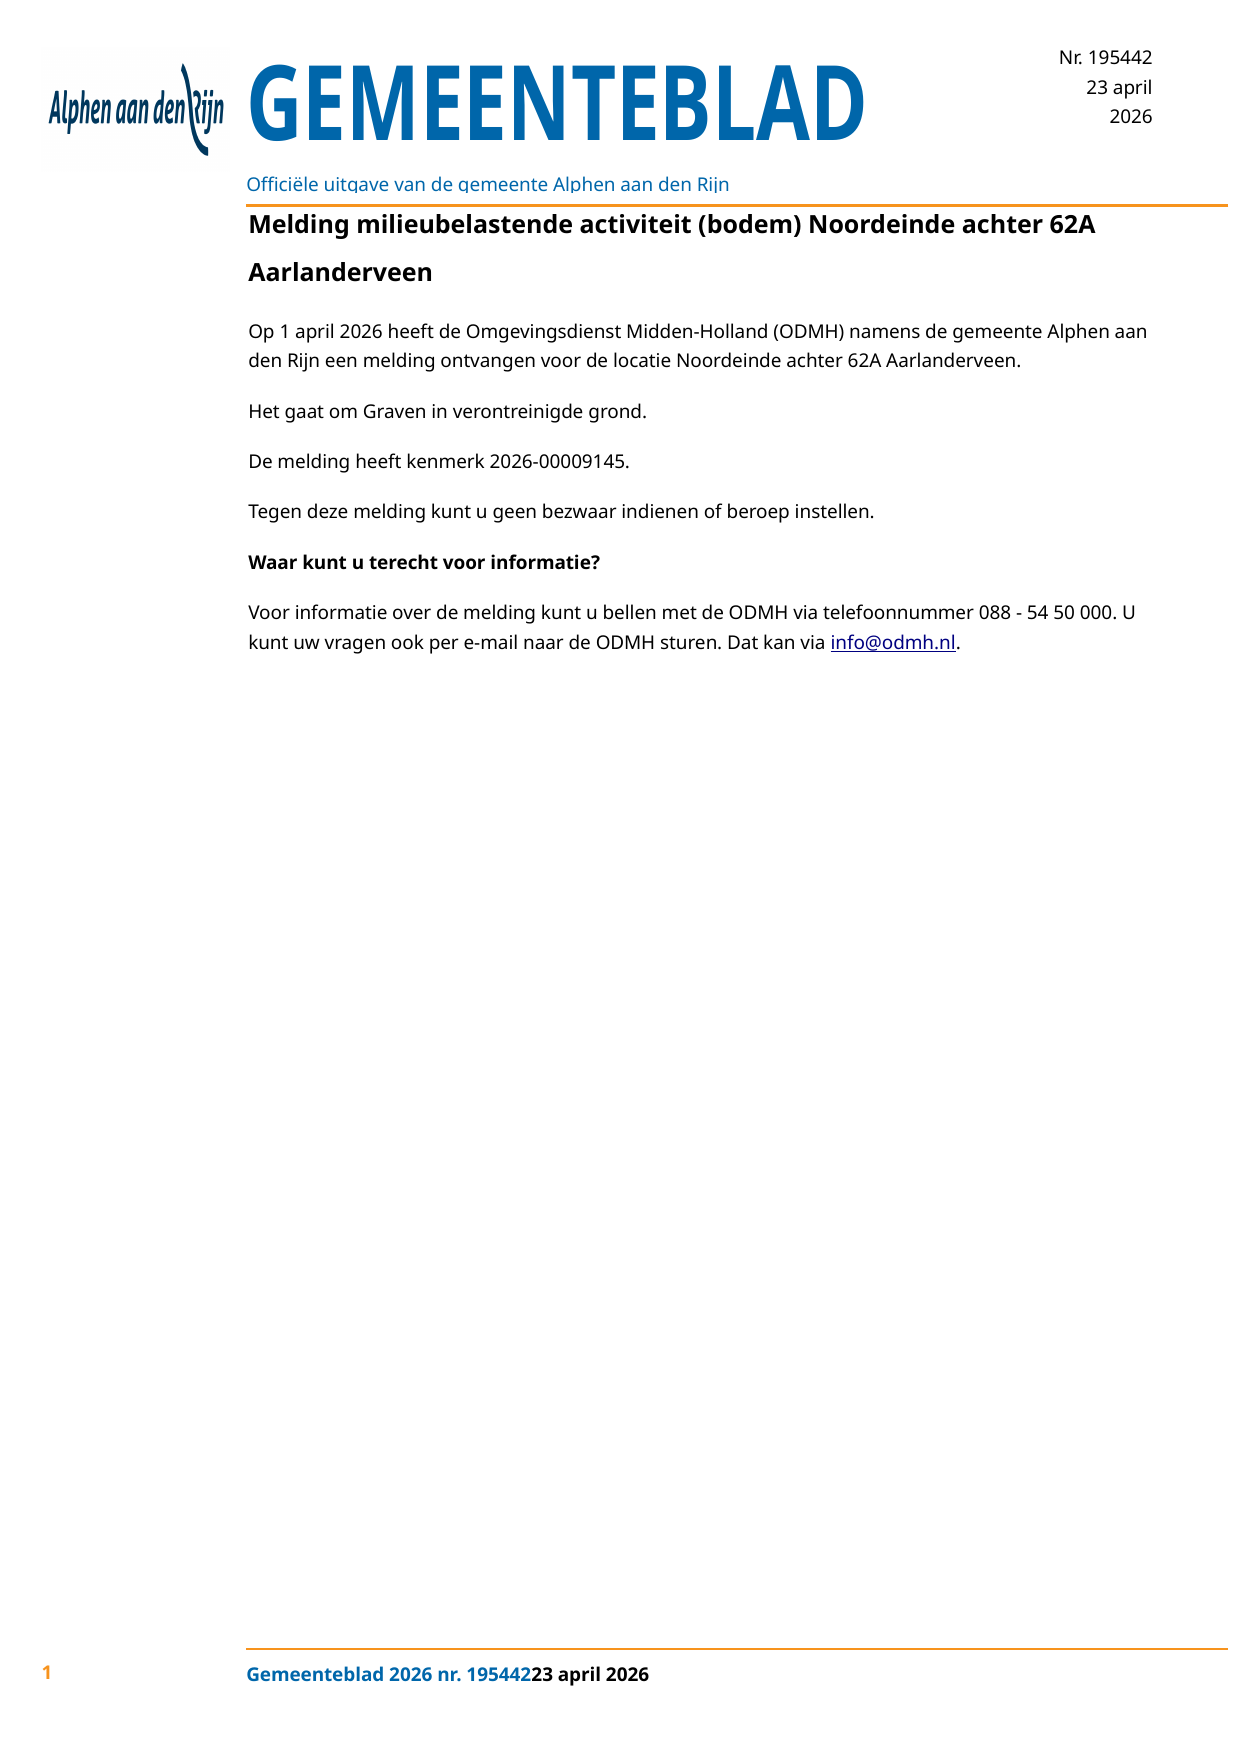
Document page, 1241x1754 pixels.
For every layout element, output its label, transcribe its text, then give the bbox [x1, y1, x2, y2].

text Melding milieubelastende activiteit (bodem) Noordeinde achter 62A Aarlanderveen [248, 207, 1152, 288]
picture [41, 47, 231, 172]
text Het gaat om Graven in verontreinigde grond. [248, 398, 1152, 424]
text Tegen deze melding kunt u geen bezwaar indienen of beroep instellen. [248, 499, 1152, 524]
text Op 1 april 2026 heeft de Omgevingsdienst Midden-Holland (ODMH) namens de gemeente Alphen aan den Rijn een melding ontvangen voor de locatie Noordeinde achter 62A Aarlanderveen. [248, 318, 1152, 373]
text Waar kunt u terecht voor informatie? [248, 549, 1152, 575]
text Voor informatie over de melding kunt u bellen met de ODMH via telefoonnummer 088 - 54 50 000. U kunt uw vragen ook per e-mail naar de ODMH sturen. Dat kan via info@odmh.nl. [248, 599, 1152, 655]
text De melding heeft kenmerk 2026-00009145. [248, 448, 1152, 474]
